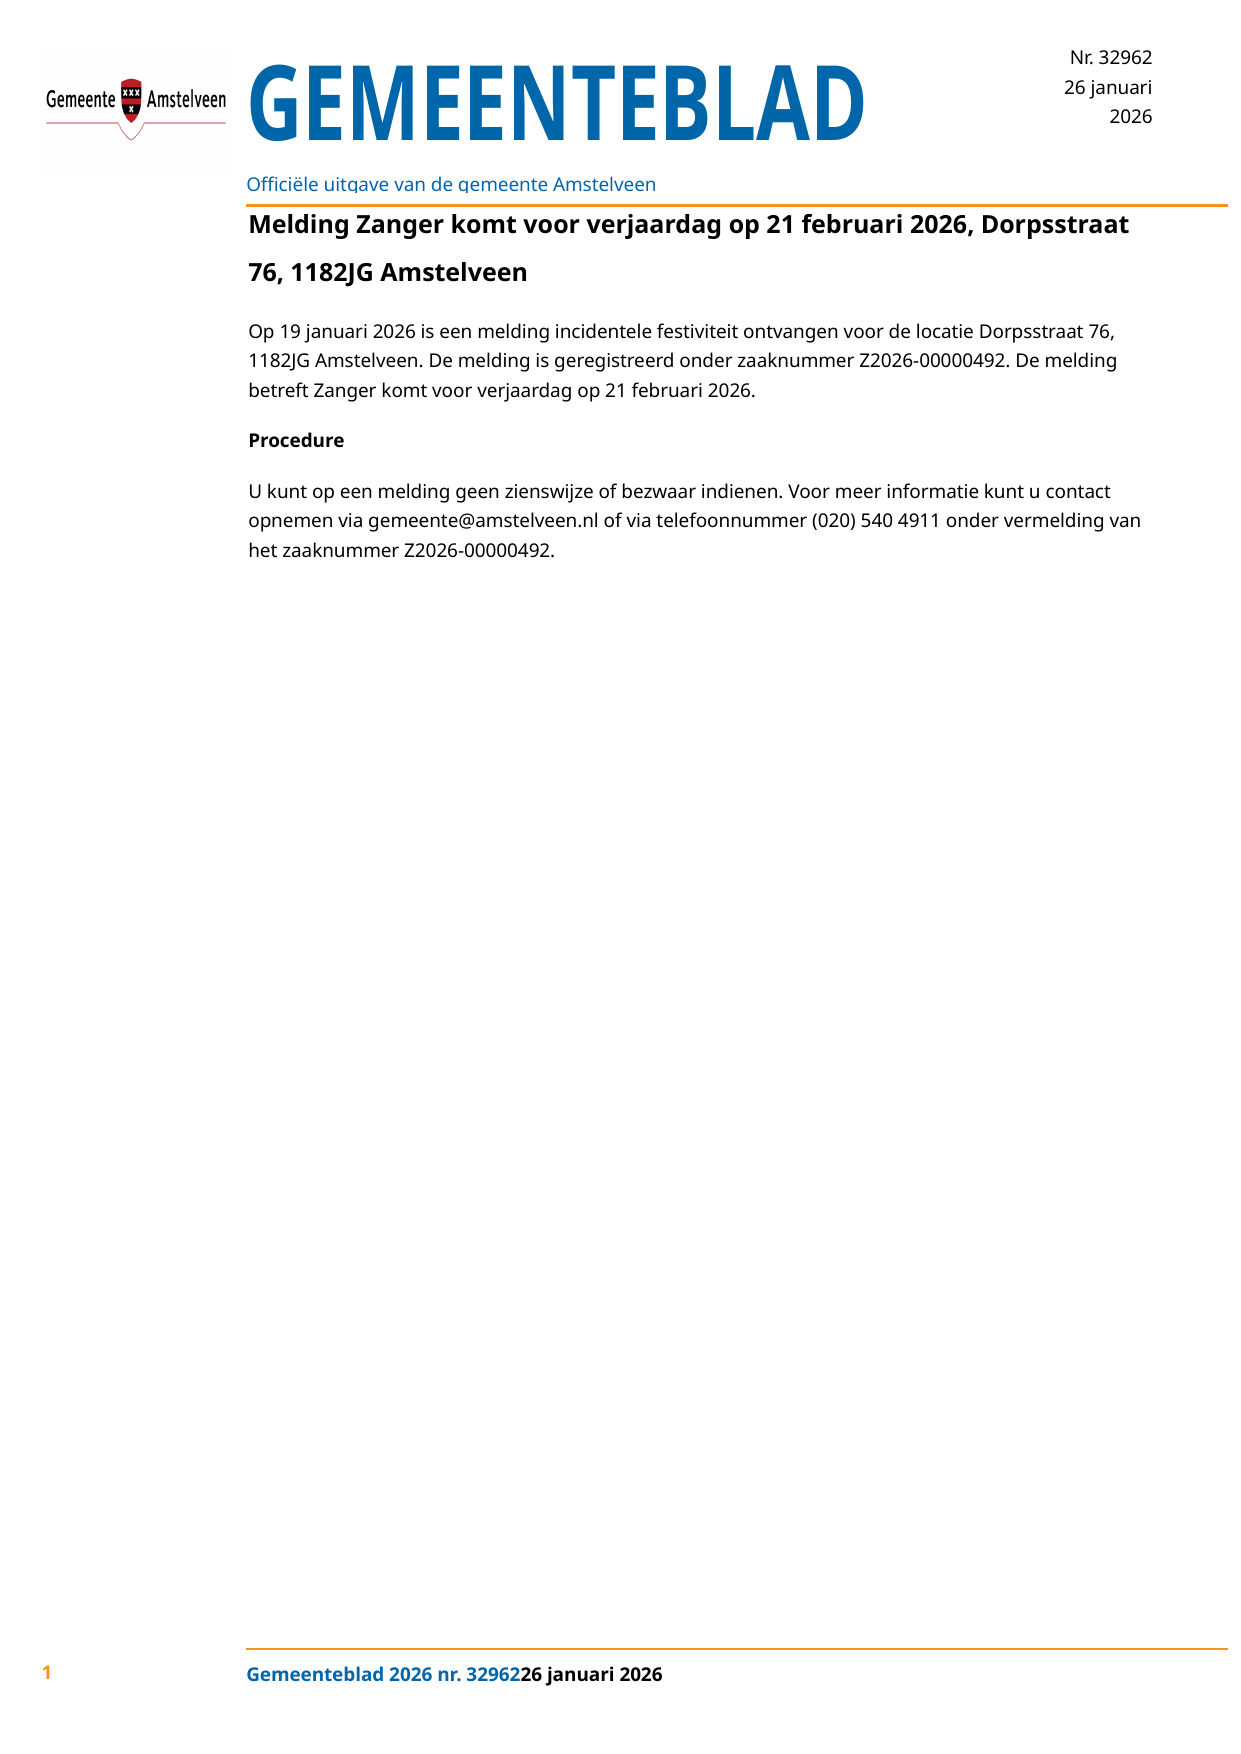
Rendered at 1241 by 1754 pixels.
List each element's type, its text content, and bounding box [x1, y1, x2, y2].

text Melding Zanger komt voor verjaardag op 21 februari 2026, Dorpsstraat 76, 1182JG Amstelveen [248, 207, 1152, 288]
picture [41, 47, 231, 172]
text Op 19 januari 2026 is een melding incidentele festiviteit ontvangen voor de locatie Dorpsstraat 76, 1182JG Amstelveen. De melding is geregistreerd onder zaaknummer Z2026-00000492. De melding betreft Zanger komt voor verjaardag op 21 februari 2026. [248, 318, 1152, 403]
text Procedure [248, 427, 1152, 453]
text U kunt op een melding geen zienswijze of bezwaar indienen. Voor meer informatie kunt u contact opnemen via gemeente@amstelveen.nl of via telefoonnummer (020) 540 4911 onder vermelding van het zaaknummer Z2026-00000492. [248, 478, 1152, 563]
